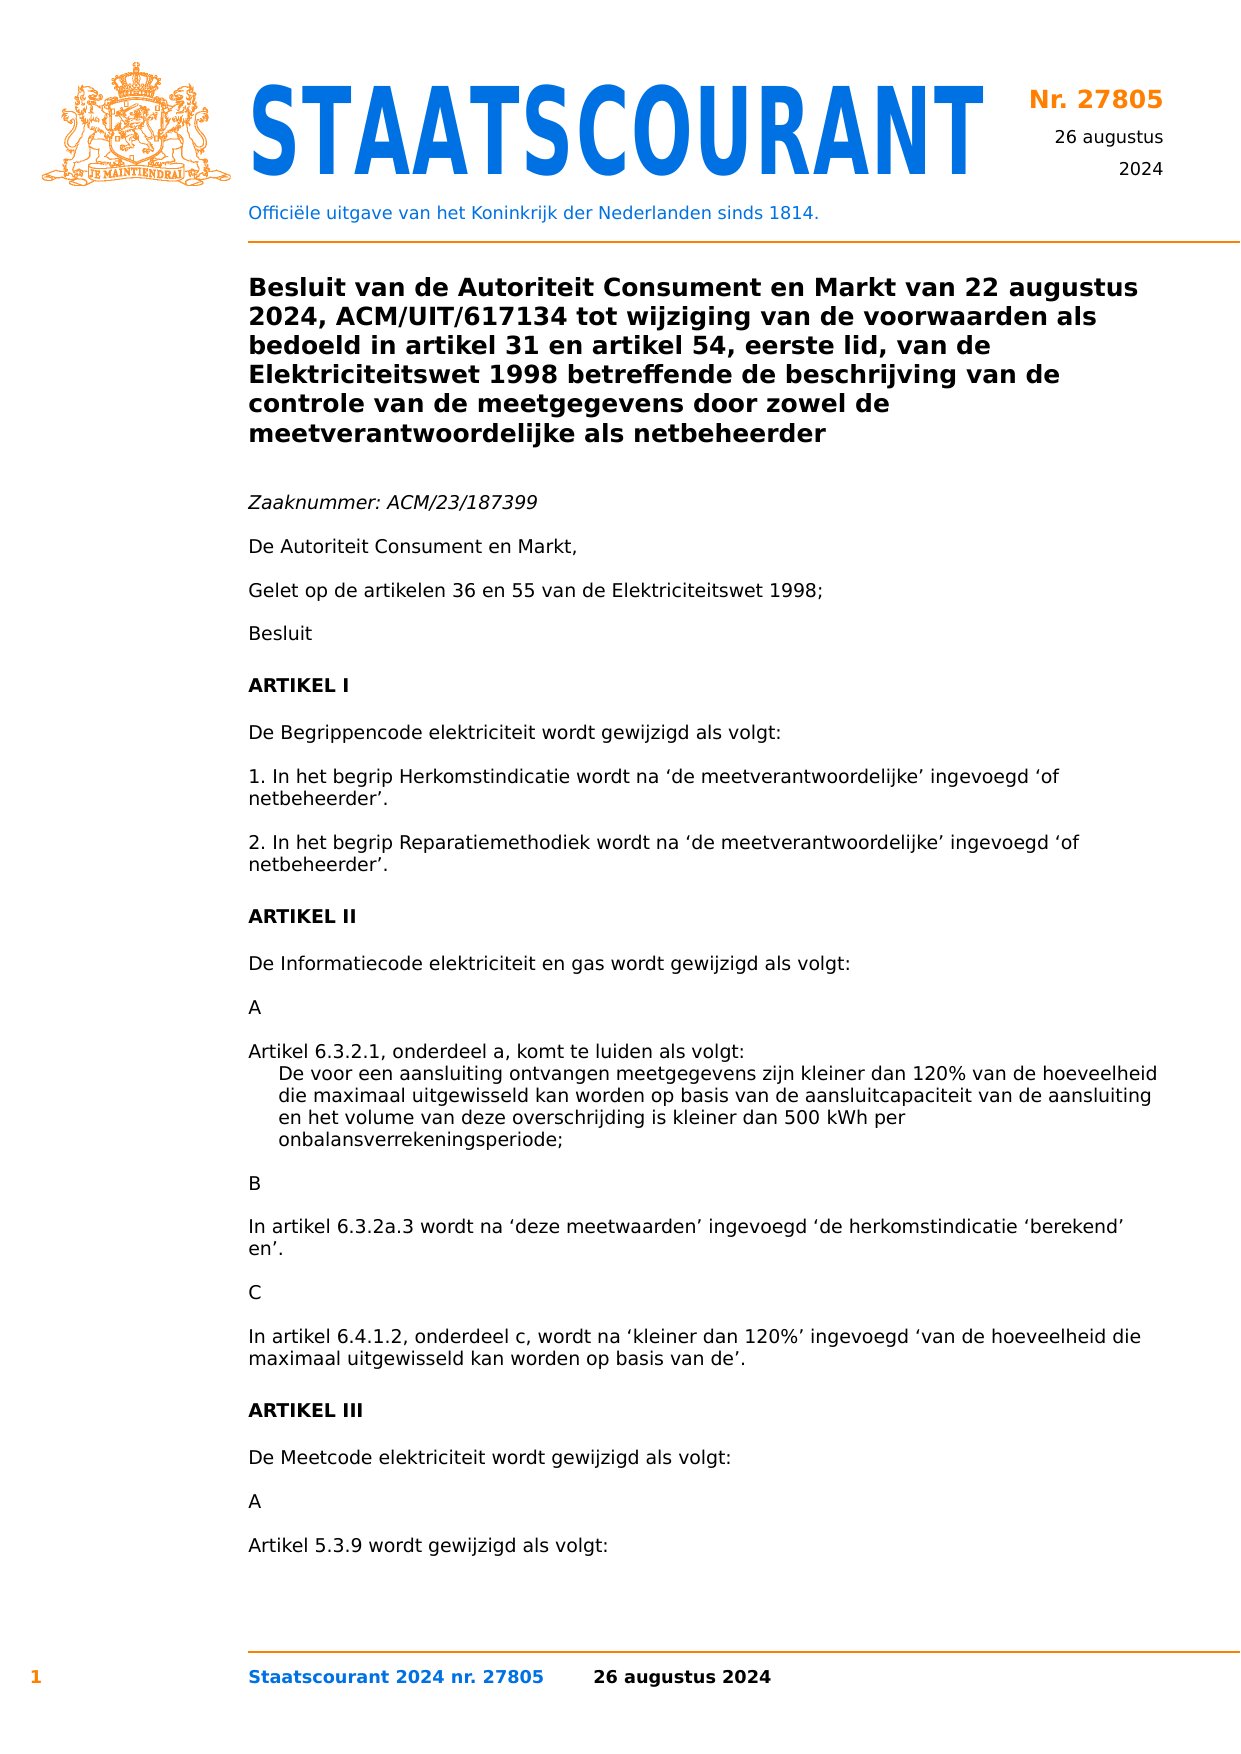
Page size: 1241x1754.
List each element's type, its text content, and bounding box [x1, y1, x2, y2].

text Gelet op de artikelen 36 en 55 van de Elektriciteitswet 1998; [248, 579, 1163, 601]
text B [248, 1172, 1163, 1194]
text C [248, 1282, 1163, 1304]
text In artikel 6.4.1.2, onderdeel c, wordt na ‘kleiner dan 120%’ ingevoegd ‘van de hoeveelheid die maximaal uitgewisseld kan worden op basis van de’. [248, 1326, 1163, 1370]
table_header [25, 62, 248, 241]
text Besluit [248, 623, 1163, 645]
subtitle ARTIKEL II [248, 906, 1163, 928]
subtitle Besluit van de Autoriteit Consument en Markt van 22 augustus 2024, ACM/UIT/617134 tot wijziging van de voorwaarden als bedoeld in artikel 31 en artikel 54, eerste lid, van de Elektriciteitswet 1998 betreffende de beschrijving van de controle van de meetgegevens door zowel de meetverantwoordelijke als netbeheerder [248, 273, 1163, 448]
table_cell Officiële uitgave van het Koninkrijk der Nederlanden sinds 1814. [248, 203, 1240, 241]
table_header Nr. 27805 [998, 62, 1240, 121]
text Zaaknummer: ACM/23/187399 [248, 492, 1163, 514]
text 1. In het begrip Herkomstindicatie wordt na ‘de meetverantwoordelijke’ ingevoegd ‘of netbeheerder’. [248, 766, 1163, 810]
text Artikel 5.3.9 wordt gewijzigd als volgt: [248, 1534, 1163, 1557]
text In artikel 6.3.2a.3 wordt na ‘deze meetwaarden’ ingevoegd ‘de herkomstindicatie ‘berekend’ en’. [248, 1216, 1163, 1260]
text De Autoriteit Consument en Markt, [248, 536, 1163, 558]
table_header STAATSCOURANT [248, 62, 998, 203]
subtitle ARTIKEL III [248, 1400, 1163, 1422]
text Artikel 6.3.2.1, onderdeel a, komt te luiden als volgt: [248, 1041, 1163, 1063]
table_cell 26 augustus [998, 121, 1240, 153]
text De Begrippencode elektriciteit wordt gewijzigd als volgt: [248, 722, 1163, 744]
text A [248, 1491, 1163, 1513]
text De Meetcode elektriciteit wordt gewijzigd als volgt: [248, 1447, 1163, 1469]
text De Informatiecode elektriciteit en gas wordt gewijzigd als volgt: [248, 953, 1163, 975]
text A [248, 997, 1163, 1019]
text De voor een aansluiting ontvangen meetgegevens zijn kleiner dan 120% van de hoeveelheid die maximaal uitgewisseld kan worden op basis van de aansluitcapaciteit van de aansluiting en het volume van deze overschrijding is kleiner dan 500 kWh per onbalansverrekeningsperiode; [278, 1063, 1163, 1151]
picture [41, 62, 231, 186]
table_cell 2024 [998, 153, 1240, 203]
text 2. In het begrip Reparatiemethodiek wordt na ‘de meetverantwoordelijke’ ingevoegd ‘of netbeheerder’. [248, 832, 1163, 876]
subtitle ARTIKEL I [248, 675, 1163, 697]
